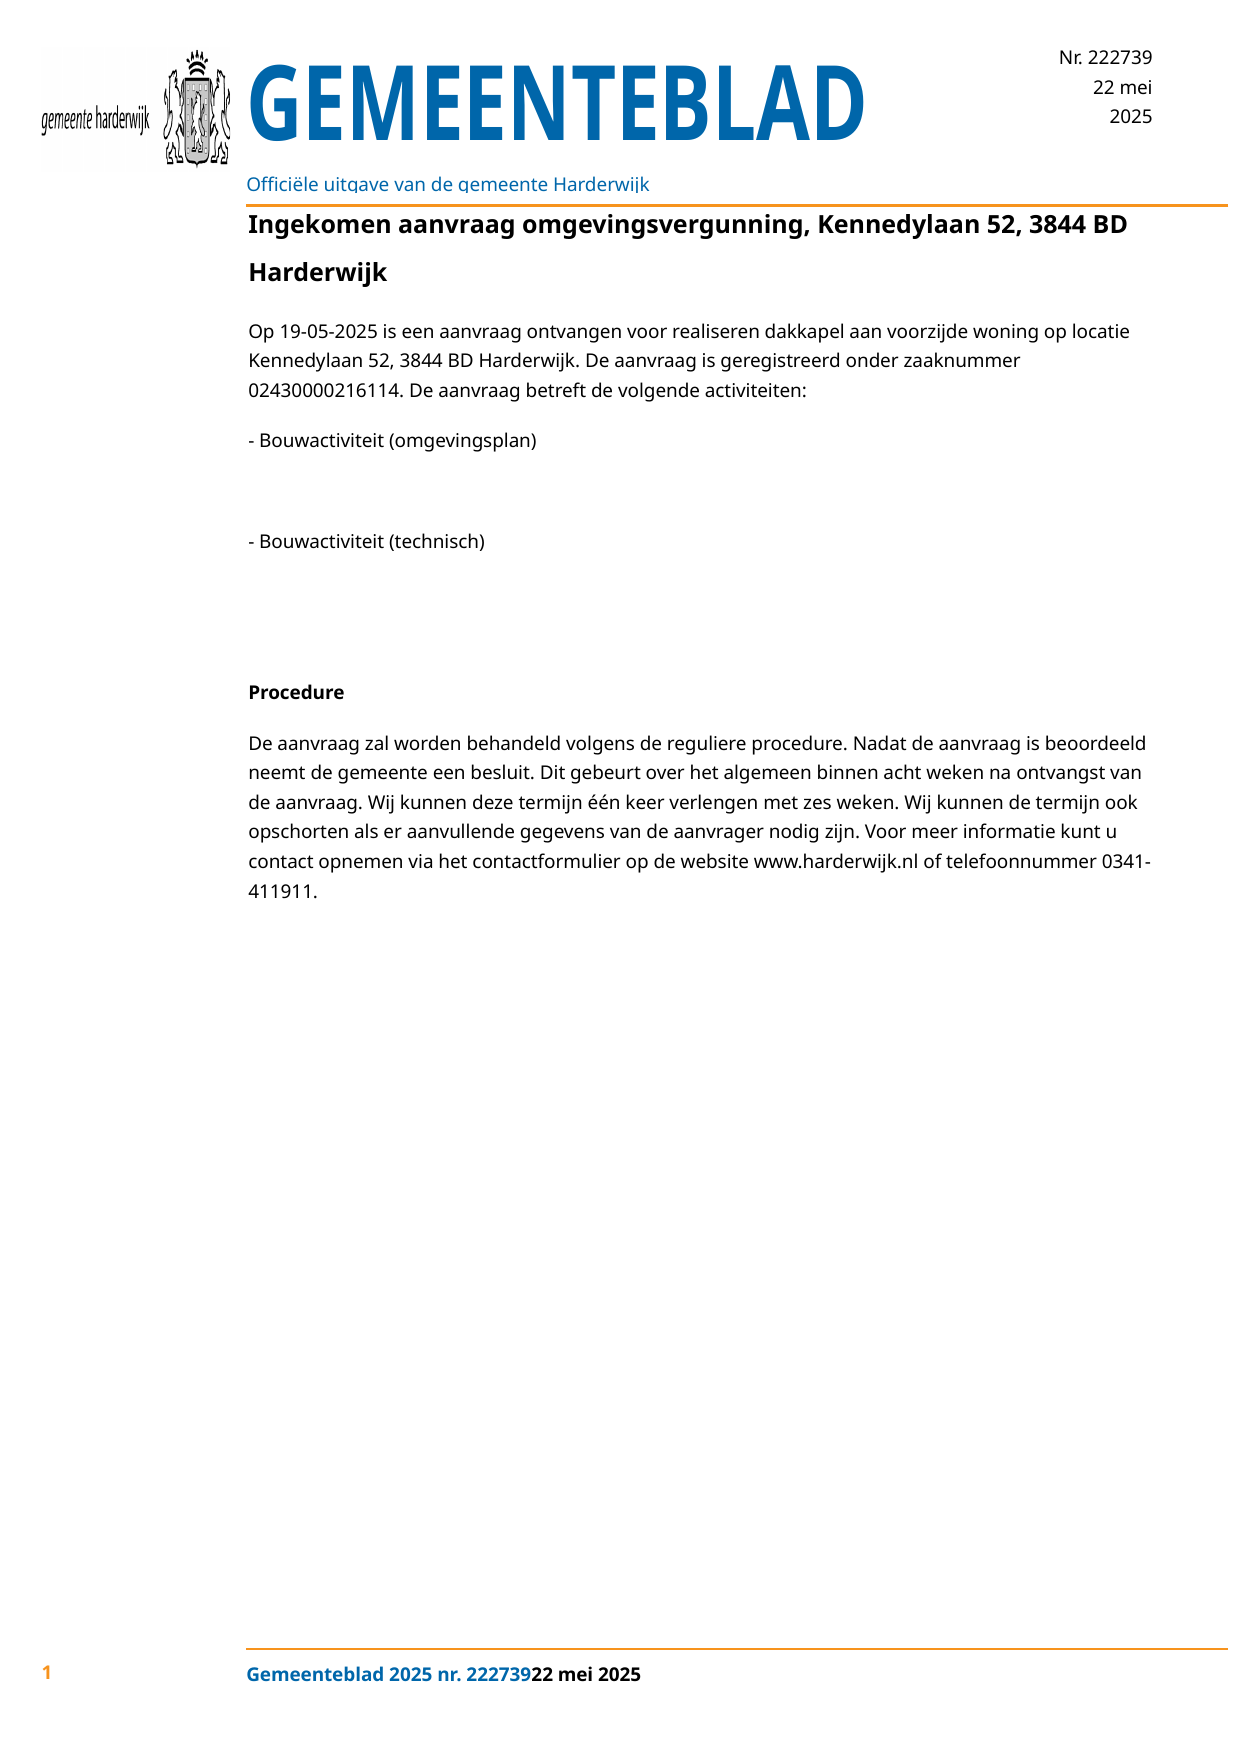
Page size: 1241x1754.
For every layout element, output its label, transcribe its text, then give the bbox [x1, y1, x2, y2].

text - Bouwactiviteit (technisch) [248, 528, 1152, 554]
text Procedure [248, 679, 1152, 705]
text De aanvraag zal worden behandeld volgens de reguliere procedure. Nadat de aanvraag is beoordeeld neemt de gemeente een besluit. Dit gebeurt over het algemeen binnen acht weken na ontvangst van de aanvraag. Wij kunnen deze termijn één keer verlengen met zes weken. Wij kunnen de termijn ook opschorten als er aanvullende gegevens van de aanvrager nodig zijn. Voor meer informatie kunt u contact opnemen via het contactformulier op de website www.harderwijk.nl of telefoonnummer 0341-411911. [248, 730, 1152, 904]
text Op 19-05-2025 is een aanvraag ontvangen voor realiseren dakkapel aan voorzijde woning op locatie Kennedylaan 52, 3844 BD Harderwijk. De aanvraag is geregistreerd onder zaaknummer 02430000216114. De aanvraag betreft de volgende activiteiten: [248, 318, 1152, 403]
text - Bouwactiviteit (omgevingsplan) [248, 427, 1152, 453]
text Ingekomen aanvraag omgevingsvergunning, Kennedylaan 52, 3844 BD Harderwijk [248, 207, 1152, 288]
picture [41, 47, 231, 172]
